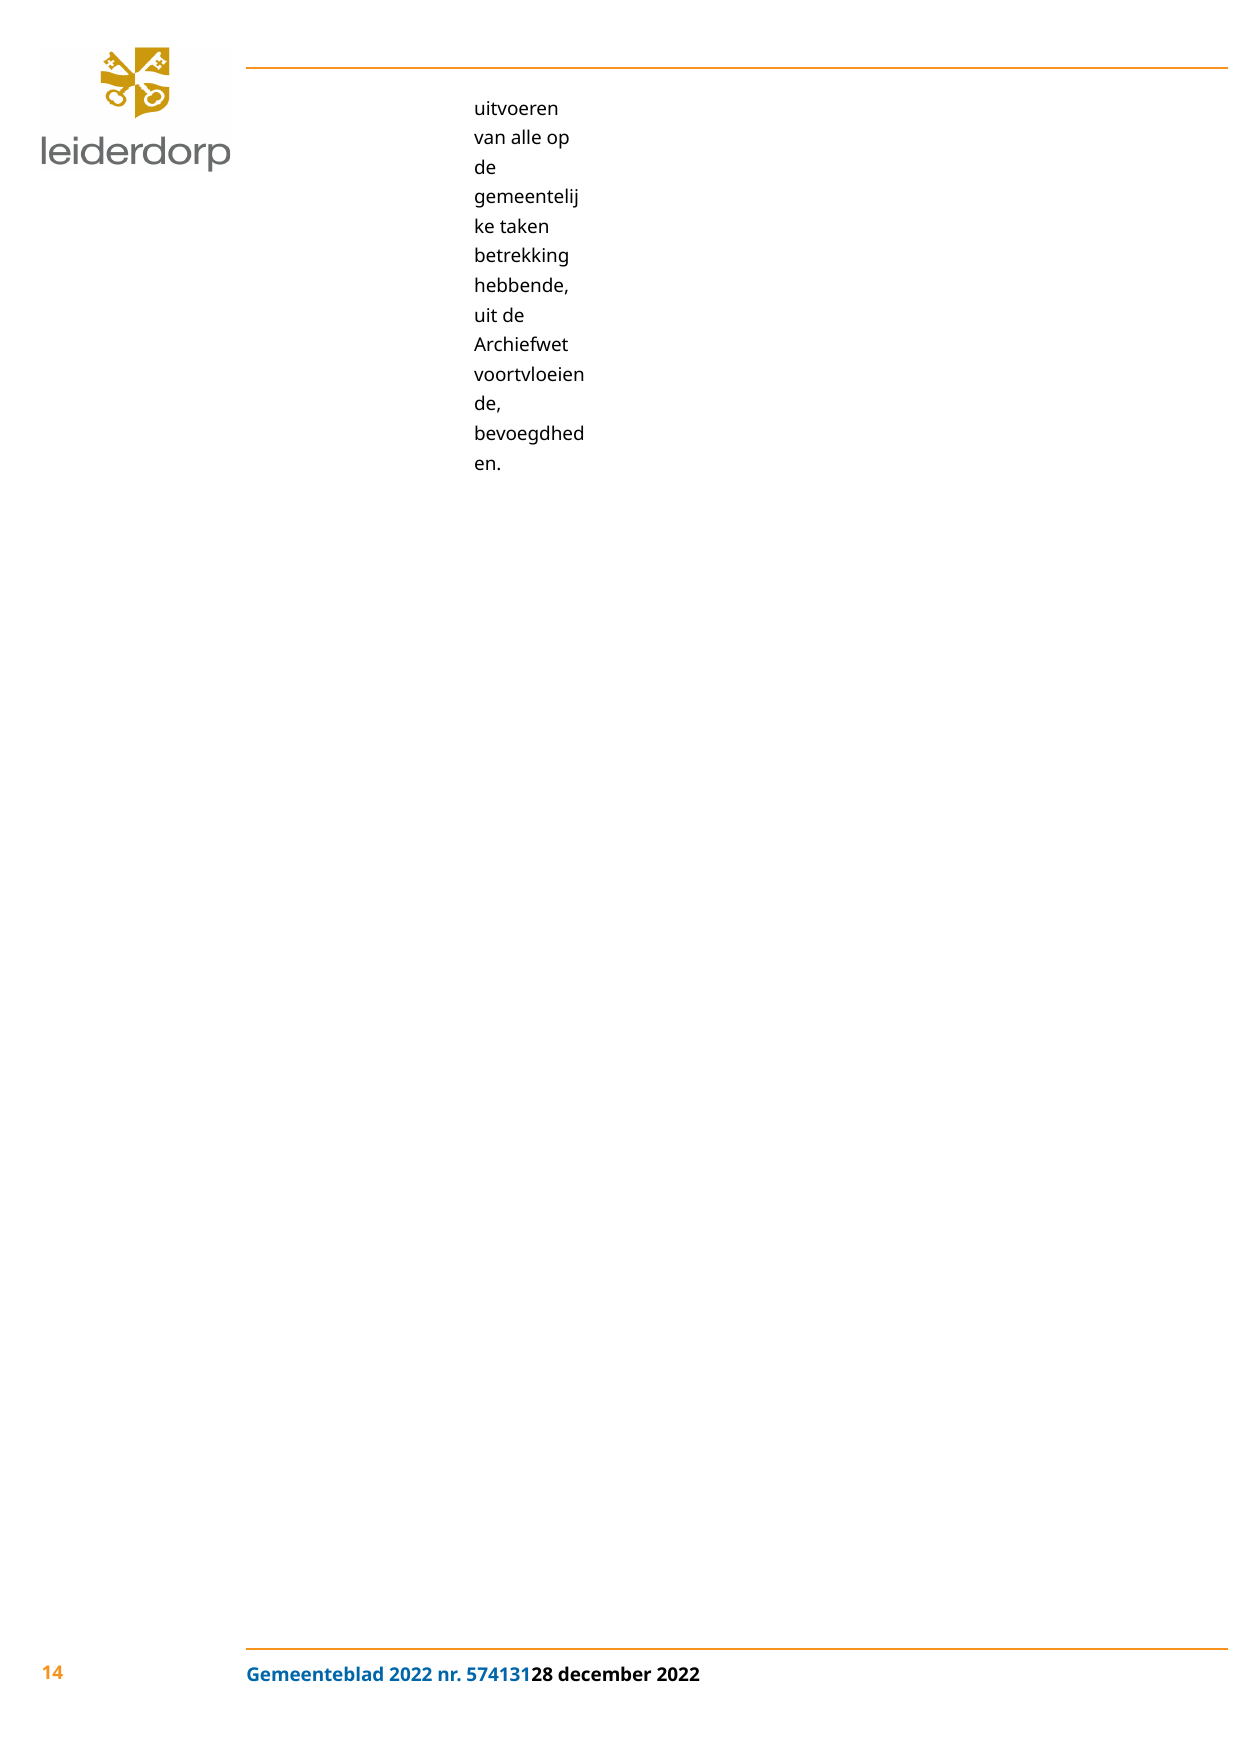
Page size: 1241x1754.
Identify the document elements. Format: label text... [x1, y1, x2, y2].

table_cell [700, 95, 813, 476]
table_cell [926, 95, 1038, 476]
table_cell [587, 95, 700, 476]
table_cell [361, 95, 474, 476]
table_cell [1039, 95, 1152, 476]
table_cell [813, 95, 926, 476]
table_cell [248, 95, 361, 476]
table_cell uitvoeren van alle op de gemeentelijke taken betrekking hebbende, uit de Archiefwet voortvloeiende, bevoegdheden. [474, 95, 587, 476]
picture [41, 47, 231, 172]
